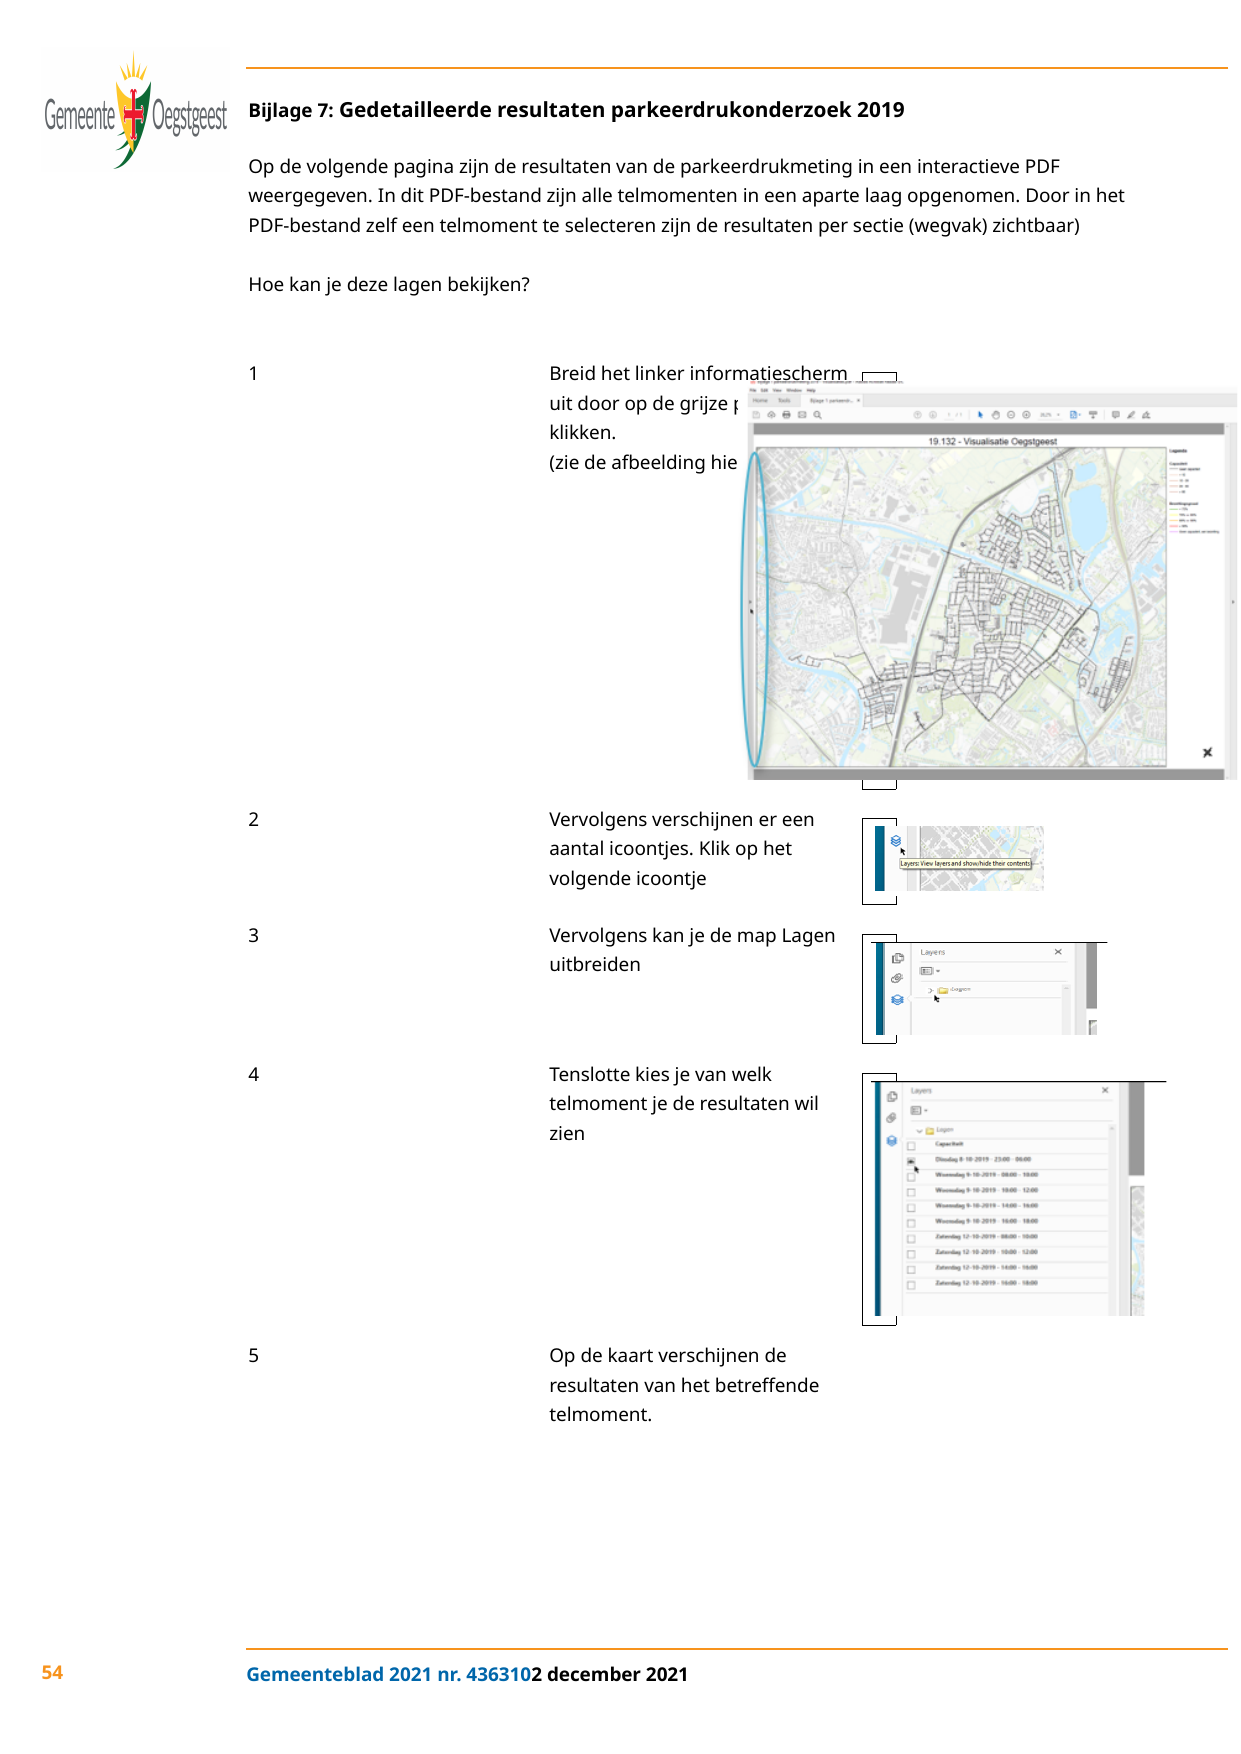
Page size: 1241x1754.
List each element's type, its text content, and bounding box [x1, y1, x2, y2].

table_cell Op de kaart verschijnen de resultaten van het betreffende telmoment. [549, 1343, 850, 1427]
table_cell [850, 1343, 1152, 1427]
text Hoe kan je deze lagen bekijken? [248, 271, 1152, 297]
table_header [549, 780, 850, 806]
picture [871, 826, 1049, 896]
picture [871, 1081, 875, 1316]
picture [884, 942, 1108, 1035]
table_header [850, 780, 1152, 806]
table_cell [850, 806, 1152, 922]
table_cell Tenslotte kies je van welk telmoment je de resultaten wil zien [549, 1061, 850, 1342]
picture [871, 942, 875, 1035]
table_cell 5 [248, 1343, 549, 1427]
table_header [850, 360, 1152, 381]
text Op de volgende pagina zijn de resultaten van de parkeerdrukmeting in een interactieve PDF weergegeven. In dit PDF-bestand zijn alle telmomenten in een aparte laag opgenomen. Door in het PDF-bestand zelf een telmoment te selecteren zijn de resultaten per sectie (wegvak) zichtbaar) [248, 153, 1152, 238]
table_cell 3 [248, 922, 549, 1061]
table_cell 2 [248, 806, 549, 922]
picture [738, 381, 1241, 780]
picture [41, 47, 231, 172]
table_header 1 [248, 360, 549, 806]
text Bijlage 7: Gedetailleerde resultaten parkeerdrukonderzoek 2019 [248, 95, 1152, 123]
table_cell Vervolgens kan je de map Lagen uitbreiden [549, 922, 850, 1061]
table_header [863, 373, 896, 381]
picture [880, 1081, 1167, 1316]
table_cell [850, 922, 1152, 1061]
table_cell [850, 1061, 1152, 1342]
table_header Breid het linker informatiescherm uit door op de grijze pijl te klikken. (zie de afbeelding hiernaast) [549, 360, 850, 779]
table_cell Vervolgens verschijnen er een aantal icoontjes. Klik op het volgende icoontje [549, 806, 850, 922]
table_cell 4 [248, 1061, 549, 1342]
